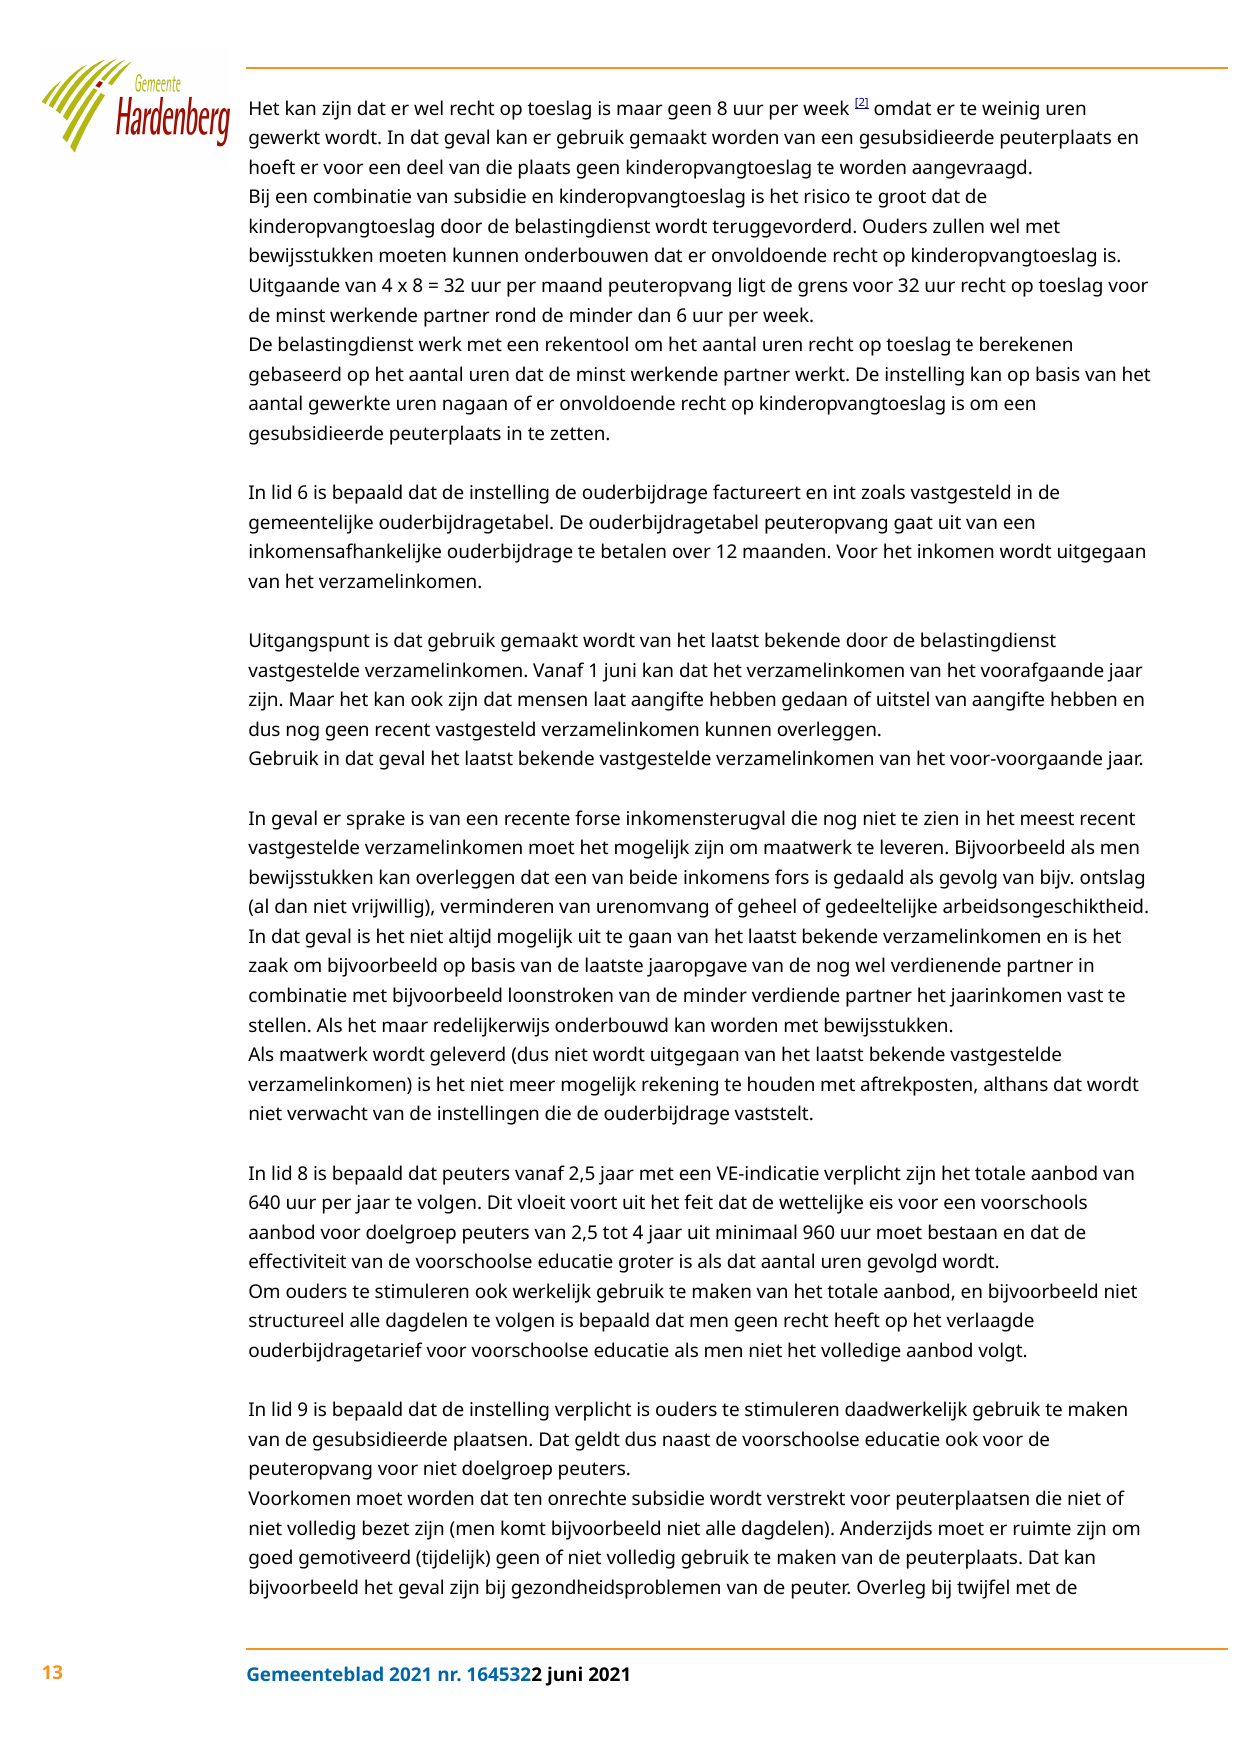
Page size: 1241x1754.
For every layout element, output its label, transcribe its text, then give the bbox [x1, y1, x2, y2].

text In lid 6 is bepaald dat de instelling de ouderbijdrage factureert en int zoals vastgesteld in de gemeentelijke ouderbijdragetabel. De ouderbijdragetabel peuteropvang gaat uit van een inkomensafhankelijke ouderbijdrage te betalen over 12 maanden. Voor het inkomen wordt uitgegaan van het verzamelinkomen. [248, 479, 1152, 594]
text Voorkomen moet worden dat ten onrechte subsidie wordt verstrekt voor peuterplaatsen die niet of niet volledig bezet zijn (men komt bijvoorbeeld niet alle dagdelen). Anderzijds moet er ruimte zijn om goed gemotiveerd (tijdelijk) geen of niet volledig gebruik te maken van de peuterplaats. Dat kan bijvoorbeeld het geval zijn bij gezondheidsproblemen van de peuter. Overleg bij twijfel met de [248, 1485, 1152, 1600]
text De belastingdienst werk met een rekentool om het aantal uren recht op toeslag te berekenen gebaseerd op het aantal uren dat de minst werkende partner werkt. De instelling kan op basis van het aantal gewerkte uren nagaan of er onvoldoende recht op kinderopvangtoeslag is om een gesubsidieerde peuterplaats in te zetten. [248, 331, 1152, 446]
text Bij een combinatie van subsidie en kinderopvangtoeslag is het risico te groot dat de kinderopvangtoeslag door de belastingdienst wordt teruggevorderd. Ouders zullen wel met bewijsstukken moeten kunnen onderbouwen dat er onvoldoende recht op kinderopvangtoeslag is. Uitgaande van 4 x 8 = 32 uur per maand peuteropvang ligt de grens voor 32 uur recht op toeslag voor de minst werkende partner rond de minder dan 6 uur per week. [248, 183, 1152, 328]
picture [41, 47, 231, 172]
text Om ouders te stimuleren ook werkelijk gebruik te maken van het totale aanbod, en bijvoorbeeld niet structureel alle dagdelen te volgen is bepaald dat men geen recht heeft op het verlaagde ouderbijdragetarief voor voorschoolse educatie als men niet het volledige aanbod volgt. [248, 1278, 1152, 1363]
text In geval er sprake is van een recente forse inkomensterugval die nog niet te zien in het meest recent vastgestelde verzamelinkomen moet het mogelijk zijn om maatwerk te leveren. Bijvoorbeeld als men bewijsstukken kan overleggen dat een van beide inkomens fors is gedaald als gevolg van bijv. ontslag (al dan niet vrijwillig), verminderen van urenomvang of geheel of gedeeltelijke arbeidsongeschiktheid. In dat geval is het niet altijd mogelijk uit te gaan van het laatst bekende verzamelinkomen en is het zaak om bijvoorbeeld op basis van de laatste jaaropgave van de nog wel verdienende partner in combinatie met bijvoorbeeld loonstroken van de minder verdiende partner het jaarinkomen vast te stellen. Als het maar redelijkerwijs onderbouwd kan worden met bewijsstukken. [248, 805, 1152, 1038]
text In lid 9 is bepaald dat de instelling verplicht is ouders te stimuleren daadwerkelijk gebruik te maken van de gesubsidieerde plaatsen. Dat geldt dus naast de voorschoolse educatie ook voor de peuteropvang voor niet doelgroep peuters. [248, 1396, 1152, 1481]
text Gebruik in dat geval het laatst bekende vastgestelde verzamelinkomen van het voor-voorgaande jaar. [248, 746, 1152, 771]
text In lid 8 is bepaald dat peuters vanaf 2,5 jaar met een VE-indicatie verplicht zijn het totale aanbod van 640 uur per jaar te volgen. Dit vloeit voort uit het feit dat de wettelijke eis voor een voorschools aanbod voor doelgroep peuters van 2,5 tot 4 jaar uit minimaal 960 uur moet bestaan en dat de effectiviteit van de voorschoolse educatie groter is als dat aantal uren gevolgd wordt. [248, 1160, 1152, 1274]
text Uitgangspunt is dat gebruik gemaakt wordt van het laatst bekende door de belastingdienst vastgestelde verzamelinkomen. Vanaf 1 juni kan dat het verzamelinkomen van het voorafgaande jaar zijn. Maar het kan ook zijn dat mensen laat aangifte hebben gedaan of uitstel van aangifte hebben en dus nog geen recent vastgesteld verzamelinkomen kunnen overleggen. [248, 627, 1152, 742]
text Het kan zijn dat er wel recht op toeslag is maar geen 8 uur per week [2] omdat er te weinig uren gewerkt wordt. In dat geval kan er gebruik gemaakt worden van een gesubsidieerde peuterplaats en hoeft er voor een deel van die plaats geen kinderopvangtoeslag te worden aangevraagd. [248, 95, 1152, 180]
text Als maatwerk wordt geleverd (dus niet wordt uitgegaan van het laatst bekende vastgestelde verzamelinkomen) is het niet meer mogelijk rekening te houden met aftrekposten, althans dat wordt niet verwacht van de instellingen die de ouderbijdrage vaststelt. [248, 1041, 1152, 1126]
